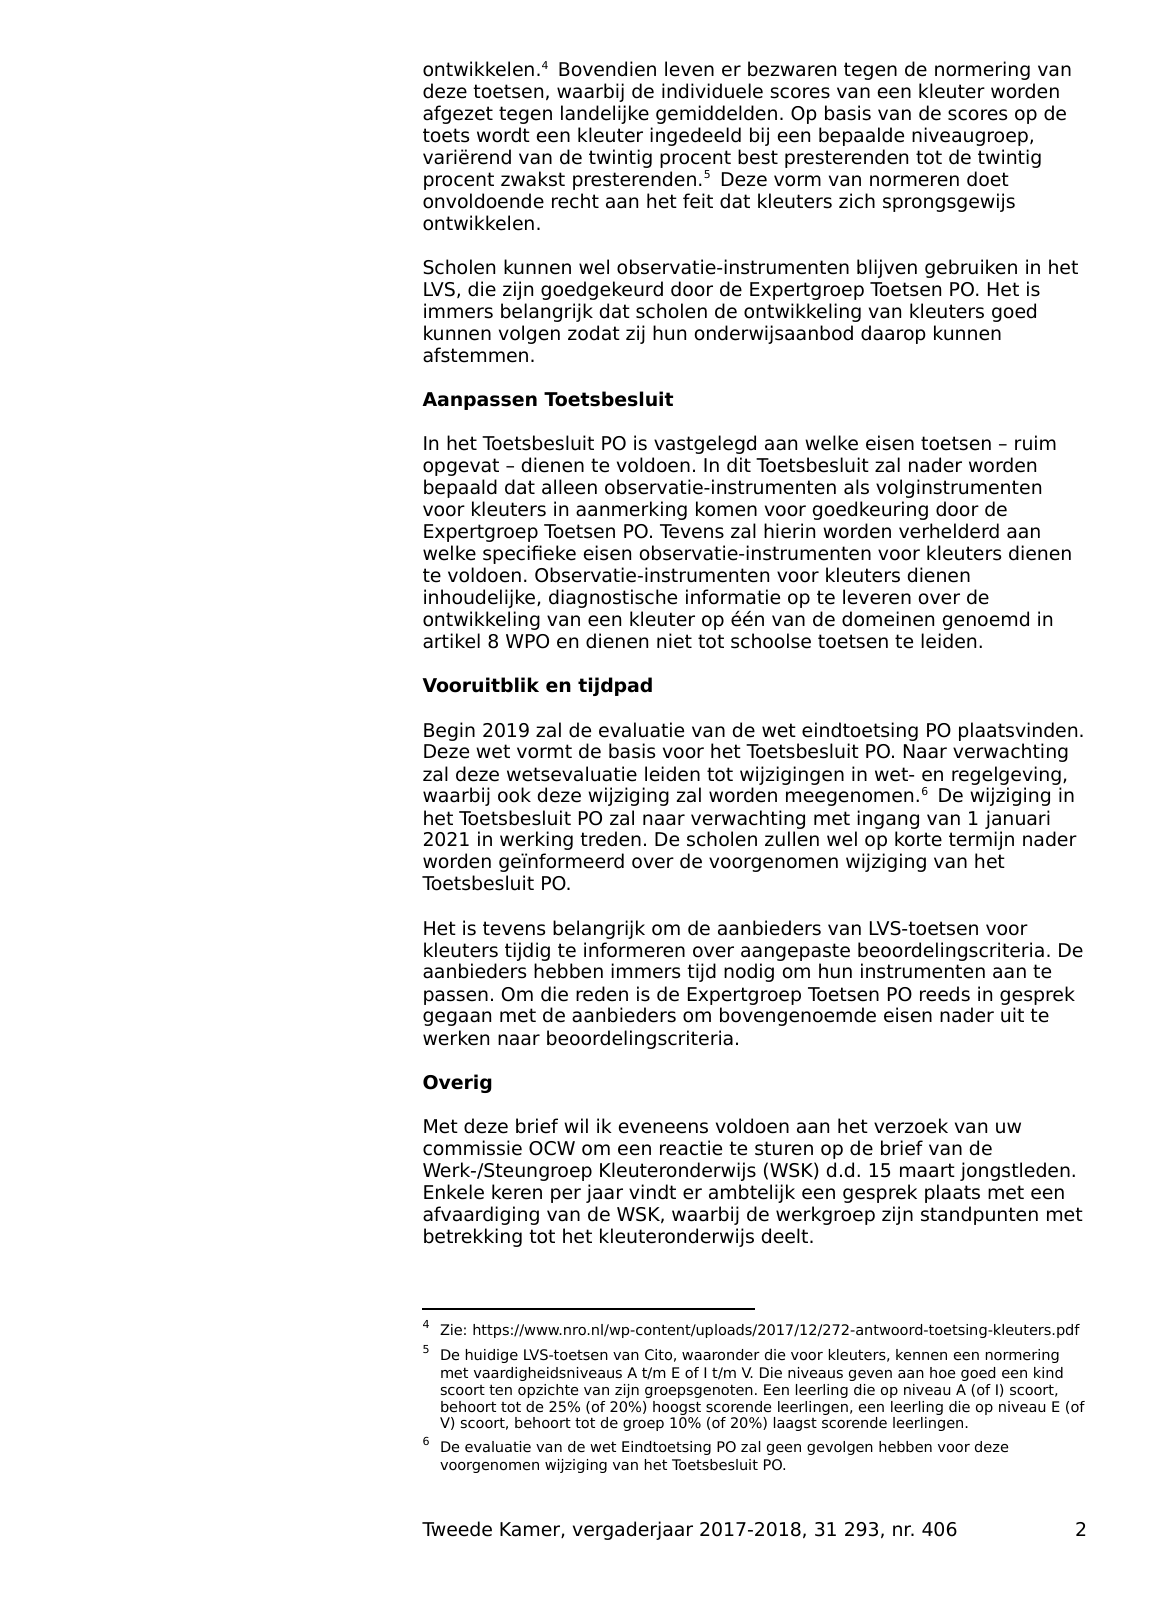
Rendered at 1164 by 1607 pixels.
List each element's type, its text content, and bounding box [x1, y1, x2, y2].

text Zie: https://www.nro.nl/wp-content/uploads/2017/12/272-antwoord-toetsing-kleuters.pdf [422, 1318, 1087, 1340]
text De huidige LVS-toetsen van Cito, waaronder die voor kleuters, kennen een normering met vaardigheidsniveaus A t/m E of I t/m V. Die niveaus geven aan hoe goed een kind scoort ten opzichte van zijn groepsgenoten. Een leerling die op niveau A (of I) scoort, behoort tot de 25% (of 20%) hoogst scorende leerlingen, een leerling die op niveau E (of V) scoort, behoort tot de groep 10% (of 20%) laagst scorende leerlingen. [422, 1343, 1087, 1432]
text In het Toetsbesluit PO is vastgelegd aan welke eisen toetsen – ruim opgevat – dienen te voldoen. In dit Toetsbesluit zal nader worden bepaald dat alleen observatie-instrumenten als volginstrumenten voor kleuters in aanmerking komen voor goedkeuring door de Expertgroep Toetsen PO. Tevens zal hierin worden verhelderd aan welke specifieke eisen observatie-instrumenten voor kleuters dienen te voldoen. Observatie-instrumenten voor kleuters dienen inhoudelijke, diagnostische informatie op te leveren over de ontwikkeling van een kleuter op één van de domeinen genoemd in artikel 8 WPO en dienen niet tot schoolse toetsen te leiden. [422, 433, 1087, 653]
text Begin 2019 zal de evaluatie van de wet eindtoetsing PO plaatsvinden. Deze wet vormt de basis voor het Toetsbesluit PO. Naar verwachting zal deze wetsevaluatie leiden tot wijzigingen in wet- en regelgeving, waarbij ook deze wijziging zal worden meegenomen. De wijziging in het Toetsbesluit PO zal naar verwachting met ingang van 1 januari 2021 in werking treden. De scholen zullen wel op korte termijn nader worden geïnformeerd over de voorgenomen wijziging van het Toetsbesluit PO. [422, 719, 1087, 895]
text ontwikkelen. Bovendien leven er bezwaren tegen de normering van deze toetsen, waarbij de individuele scores van een kleuter worden afgezet tegen landelijke gemiddelden. Op basis van de scores op de toets wordt een kleuter ingedeeld bij een bepaalde niveaugroep, variërend van de twintig procent best presterenden tot de twintig procent zwakst presterenden. Deze vorm van normeren doet onvoldoende recht aan het feit dat kleuters zich sprongsgewijs ontwikkelen. [422, 59, 1087, 235]
text De evaluatie van de wet Eindtoetsing PO zal geen gevolgen hebben voor deze voorgenomen wijziging van het Toetsbesluit PO. [422, 1435, 1087, 1474]
subtitle Aanpassen Toetsbesluit [422, 389, 1087, 411]
text Het is tevens belangrijk om de aanbieders van LVS-toetsen voor kleuters tijdig te informeren over aangepaste beoordelingscriteria. De aanbieders hebben immers tijd nodig om hun instrumenten aan te passen. Om die reden is de Expertgroep Toetsen PO reeds in gesprek gegaan met de aanbieders om bovengenoemde eisen nader uit te werken naar beoordelingscriteria. [422, 917, 1087, 1049]
subtitle Overig [422, 1072, 1087, 1093]
text Met deze brief wil ik eveneens voldoen aan het verzoek van uw commissie OCW om een reactie te sturen op de brief van de Werk-/Steungroep Kleuteronderwijs (WSK) d.d. 15 maart jongstleden. Enkele keren per jaar vindt er ambtelijk een gesprek plaats met een afvaardiging van de WSK, waarbij de werkgroep zijn standpunten met betrekking tot het kleuteronderwijs deelt. [422, 1116, 1087, 1248]
subtitle Vooruitblik en tijdpad [422, 675, 1087, 697]
text Scholen kunnen wel observatie-instrumenten blijven gebruiken in het LVS, die zijn goedgekeurd door de Expertgroep Toetsen PO. Het is immers belangrijk dat scholen de ontwikkeling van kleuters goed kunnen volgen zodat zij hun onderwijsaanbod daarop kunnen afstemmen. [422, 257, 1087, 367]
